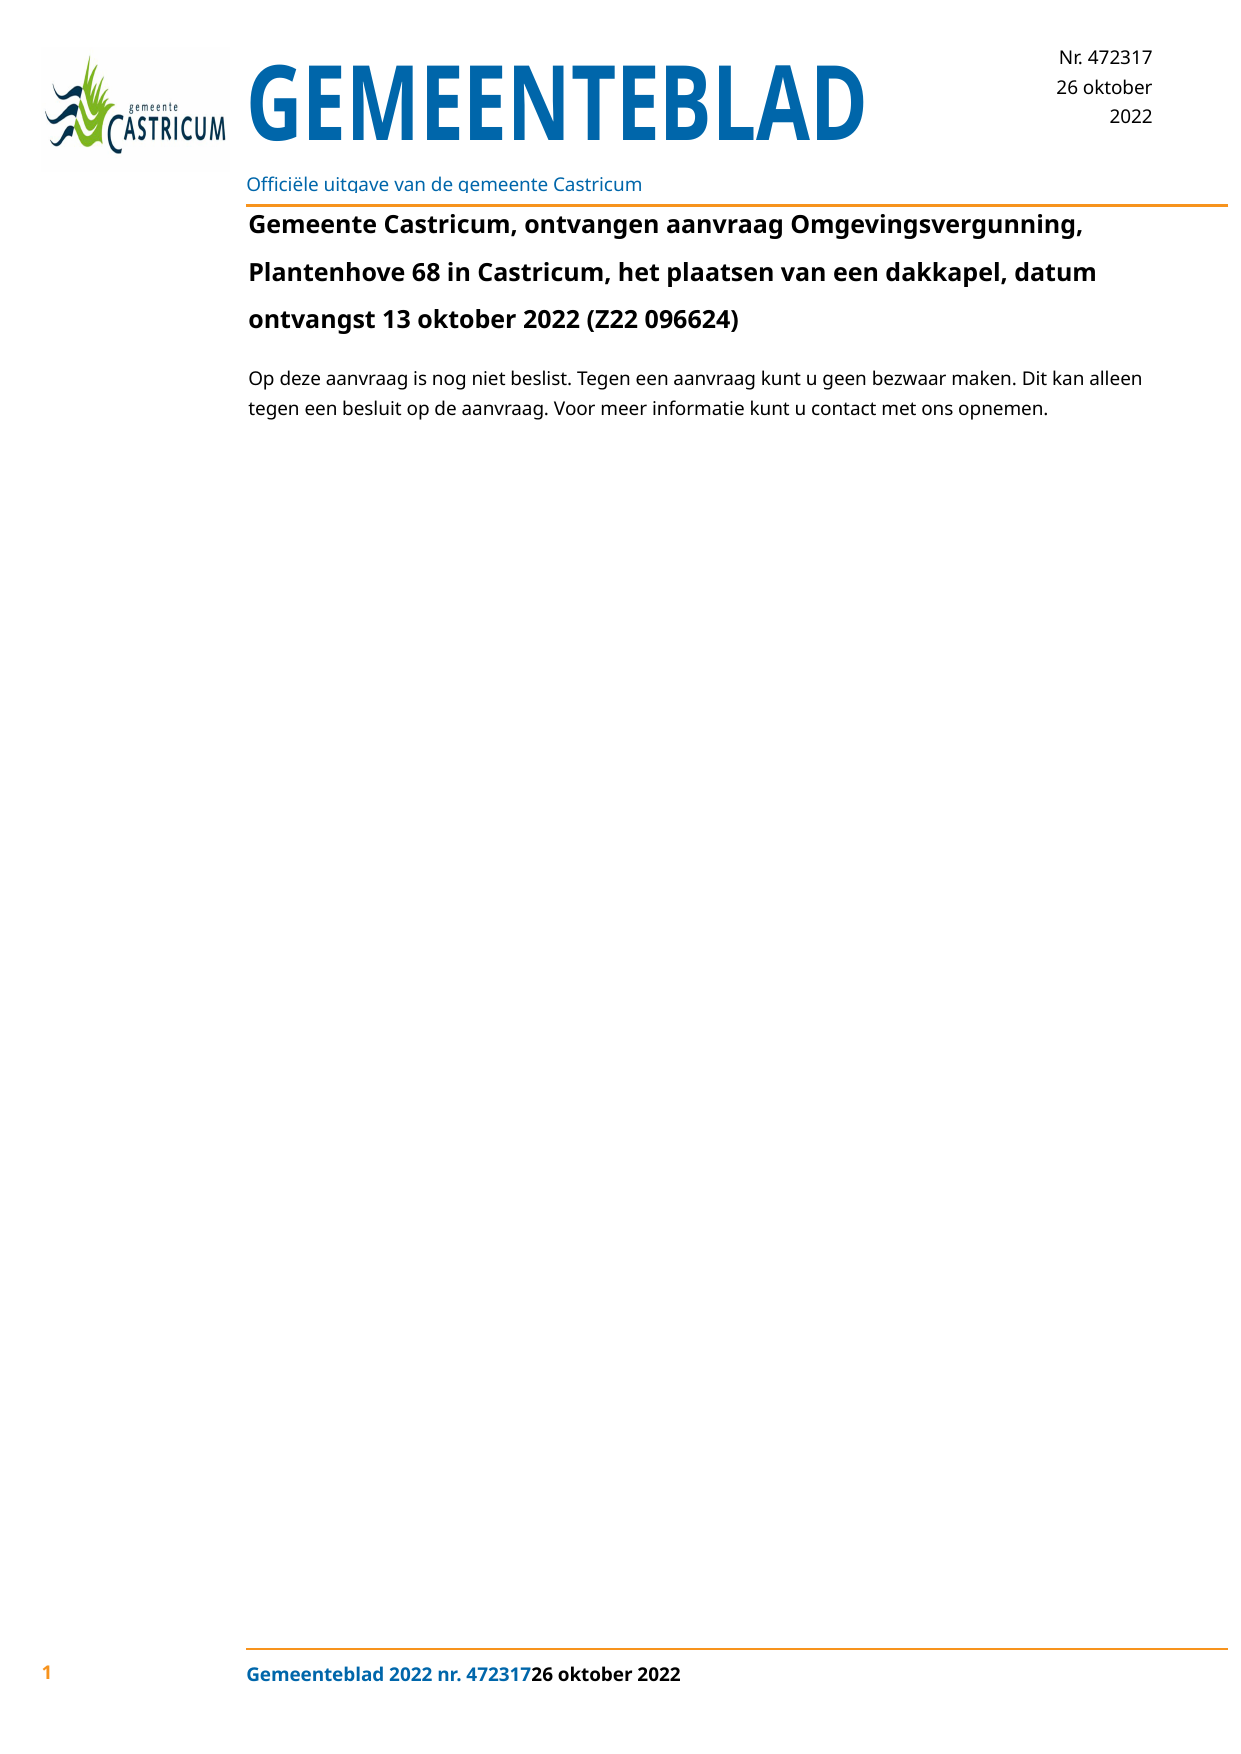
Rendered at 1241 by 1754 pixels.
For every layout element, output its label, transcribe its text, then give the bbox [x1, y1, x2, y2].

text Op deze aanvraag is nog niet beslist. Tegen een aanvraag kunt u geen bezwaar maken. Dit kan alleen tegen een besluit op de aanvraag. Voor meer informatie kunt u contact met ons opnemen. [248, 366, 1152, 421]
picture [41, 47, 231, 172]
text Gemeente Castricum, ontvangen aanvraag Omgevingsvergunning, Plantenhove 68 in Castricum, het plaatsen van een dakkapel, datum ontvangst 13 oktober 2022 (Z22 096624) [248, 207, 1152, 336]
